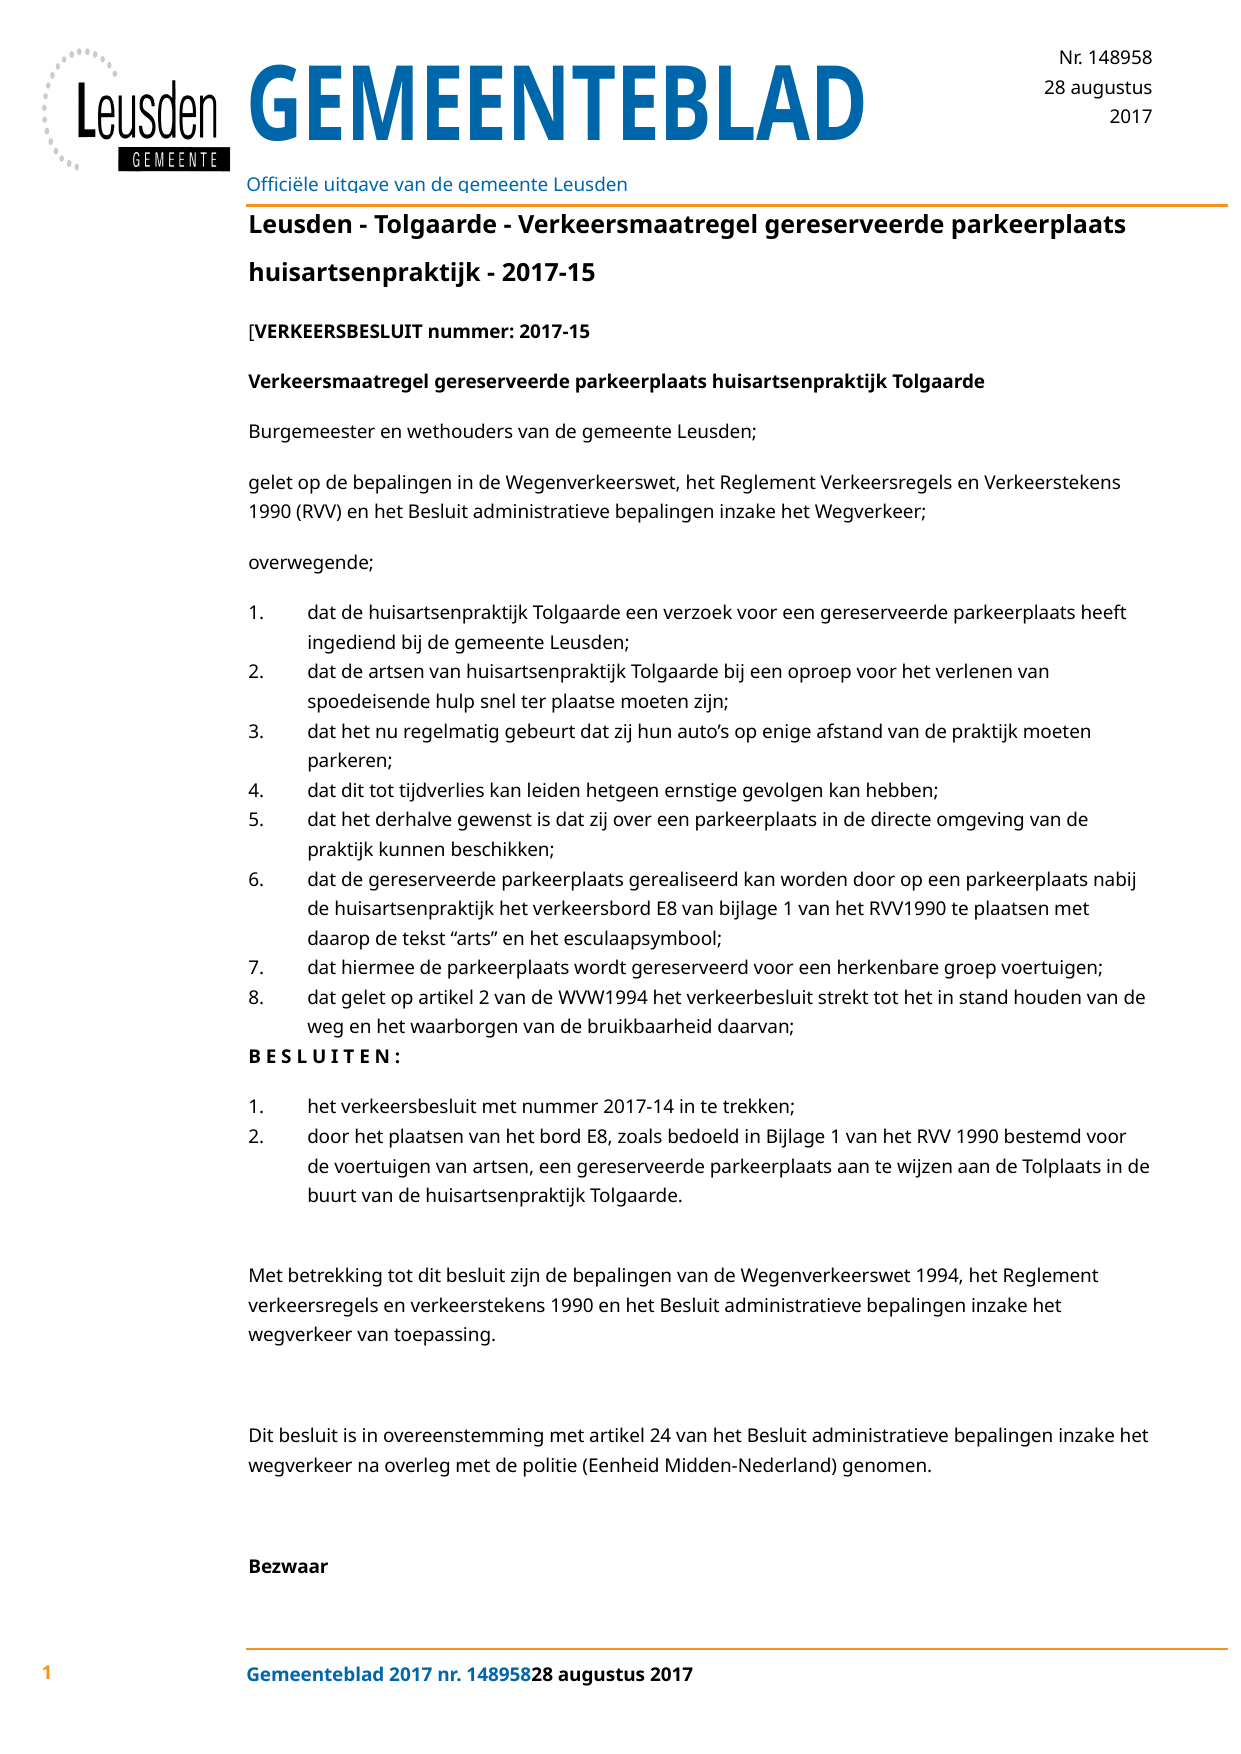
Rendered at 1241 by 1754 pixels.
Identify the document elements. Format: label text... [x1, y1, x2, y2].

list dat hiermee de parkeerplaats wordt gereserveerd voor een herkenbare groep voertuigen; [248, 954, 1152, 980]
text Dit besluit is in overeenstemming met artikel 24 van het Besluit administratieve bepalingen inzake het wegverkeer na overleg met de politie (Eenheid Midden-Nederland) genomen. [248, 1422, 1152, 1478]
list dat het nu regelmatig gebeurt dat zij hun auto’s op enige afstand van de praktijk moeten parkeren; [248, 718, 1152, 773]
text overwegende; [248, 549, 1152, 575]
list dat de artsen van huisartsenpraktijk Tolgaarde bij een oproep voor het verlenen van spoedeisende hulp snel ter plaatse moeten zijn; [248, 659, 1152, 714]
list dat het derhalve gewenst is dat zij over een parkeerplaats in de directe omgeving van de praktijk kunnen beschikken; [248, 807, 1152, 862]
list dat gelet op artikel 2 van de WVW1994 het verkeerbesluit strekt tot het in stand houden van de weg en het waarborgen van de bruikbaarheid daarvan; [248, 984, 1152, 1039]
list dat de gereserveerde parkeerplaats gerealiseerd kan worden door op een parkeerplaats nabij de huisartsenpraktijk het verkeersbord E8 van bijlage 1 van het RVV1990 te plaatsen met daarop de tekst “arts” en het esculaapsymbool; [248, 866, 1152, 951]
list dat de huisartsenpraktijk Tolgaarde een verzoek voor een gereserveerde parkeerplaats heeft ingediend bij de gemeente Leusden; [248, 599, 1152, 655]
picture [41, 47, 231, 172]
text Met betrekking tot dit besluit zijn de bepalingen van de Wegenverkeerswet 1994, het Reglement verkeersregels en verkeerstekens 1990 en het Besluit administratieve bepalingen inzake het wegverkeer van toepassing. [248, 1262, 1152, 1347]
list door het plaatsen van het bord E8, zoals bedoeld in Bijlage 1 van het RVV 1990 bestemd voor de voertuigen van artsen, een gereserveerde parkeerplaats aan te wijzen aan de Tolplaats in de buurt van de huisartsenpraktijk Tolgaarde. [248, 1123, 1152, 1208]
text Verkeersmaatregel gereserveerde parkeerplaats huisartsenpraktijk Tolgaarde [248, 368, 1152, 394]
list dat dit tot tijdverlies kan leiden hetgeen ernstige gevolgen kan hebben; [248, 777, 1152, 803]
text gelet op de bepalingen in de Wegenverkeerswet, het Reglement Verkeersregels en Verkeerstekens 1990 (RVV) en het Besluit administratieve bepalingen inzake het Wegverkeer; [248, 469, 1152, 524]
text Leusden - Tolgaarde - Verkeersmaatregel gereserveerde parkeerplaats huisartsenpraktijk - 2017-15 [248, 207, 1152, 288]
text Burgemeester en wethouders van de gemeente Leusden; [248, 419, 1152, 444]
list het verkeersbesluit met nummer 2017-14 in te trekken; [248, 1094, 1152, 1119]
text Bezwaar [248, 1553, 1152, 1579]
text B E S L U I T E N : [248, 1043, 1152, 1069]
text [VERKEERSBESLUIT nummer: 2017-15 [248, 318, 1152, 344]
